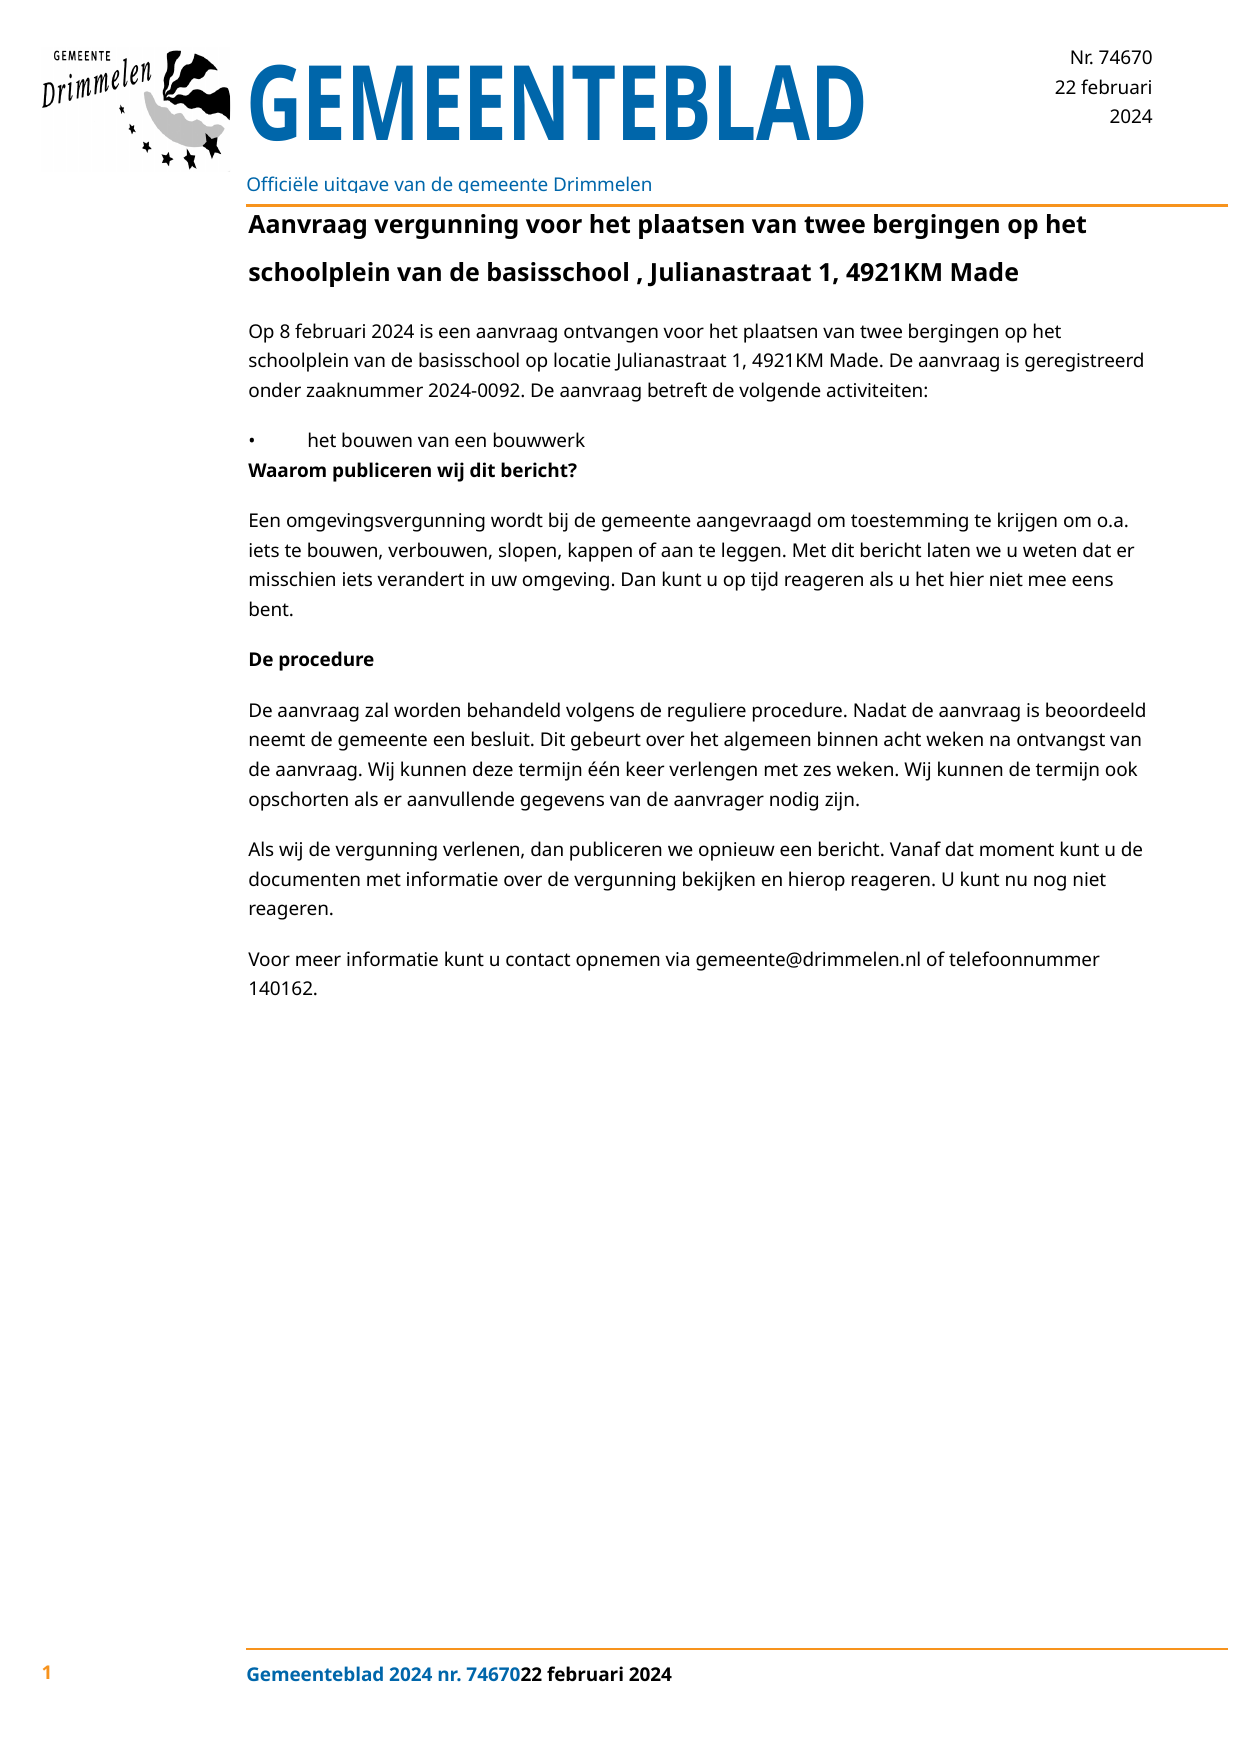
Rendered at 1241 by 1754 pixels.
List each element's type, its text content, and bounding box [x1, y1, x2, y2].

text De aanvraag zal worden behandeld volgens de reguliere procedure. Nadat de aanvraag is beoordeeld neemt de gemeente een besluit. Dit gebeurt over het algemeen binnen acht weken na ontvangst van de aanvraag. Wij kunnen deze termijn één keer verlengen met zes weken. Wij kunnen de termijn ook opschorten als er aanvullende gegevens van de aanvrager nodig zijn. [248, 697, 1152, 812]
picture [41, 47, 231, 172]
list het bouwen van een bouwwerk [248, 427, 1152, 453]
text Op 8 februari 2024 is een aanvraag ontvangen voor het plaatsen van twee bergingen op het schoolplein van de basisschool op locatie Julianastraat 1, 4921KM Made. De aanvraag is geregistreerd onder zaaknummer 2024-0092. De aanvraag betreft de volgende activiteiten: [248, 318, 1152, 403]
text Een omgevingsvergunning wordt bij de gemeente aangevraagd om toestemming te krijgen om o.a. iets te bouwen, verbouwen, slopen, kappen of aan te leggen. Met dit bericht laten we u weten dat er misschien iets verandert in uw omgeving. Dan kunt u op tijd reageren als u het hier niet mee eens bent. [248, 507, 1152, 622]
text Waarom publiceren wij dit bericht? [248, 457, 1152, 483]
text Als wij de vergunning verlenen, dan publiceren we opnieuw een bericht. Vanaf dat moment kunt u de documenten met informatie over de vergunning bekijken en hierop reageren. U kunt nu nog niet reageren. [248, 836, 1152, 921]
text Voor meer informatie kunt u contact opnemen via gemeente@drimmelen.nl of telefoonnummer 140162. [248, 946, 1152, 1001]
text De procedure [248, 647, 1152, 672]
text Aanvraag vergunning voor het plaatsen van twee bergingen op het schoolplein van de basisschool , Julianastraat 1, 4921KM Made [248, 207, 1152, 288]
